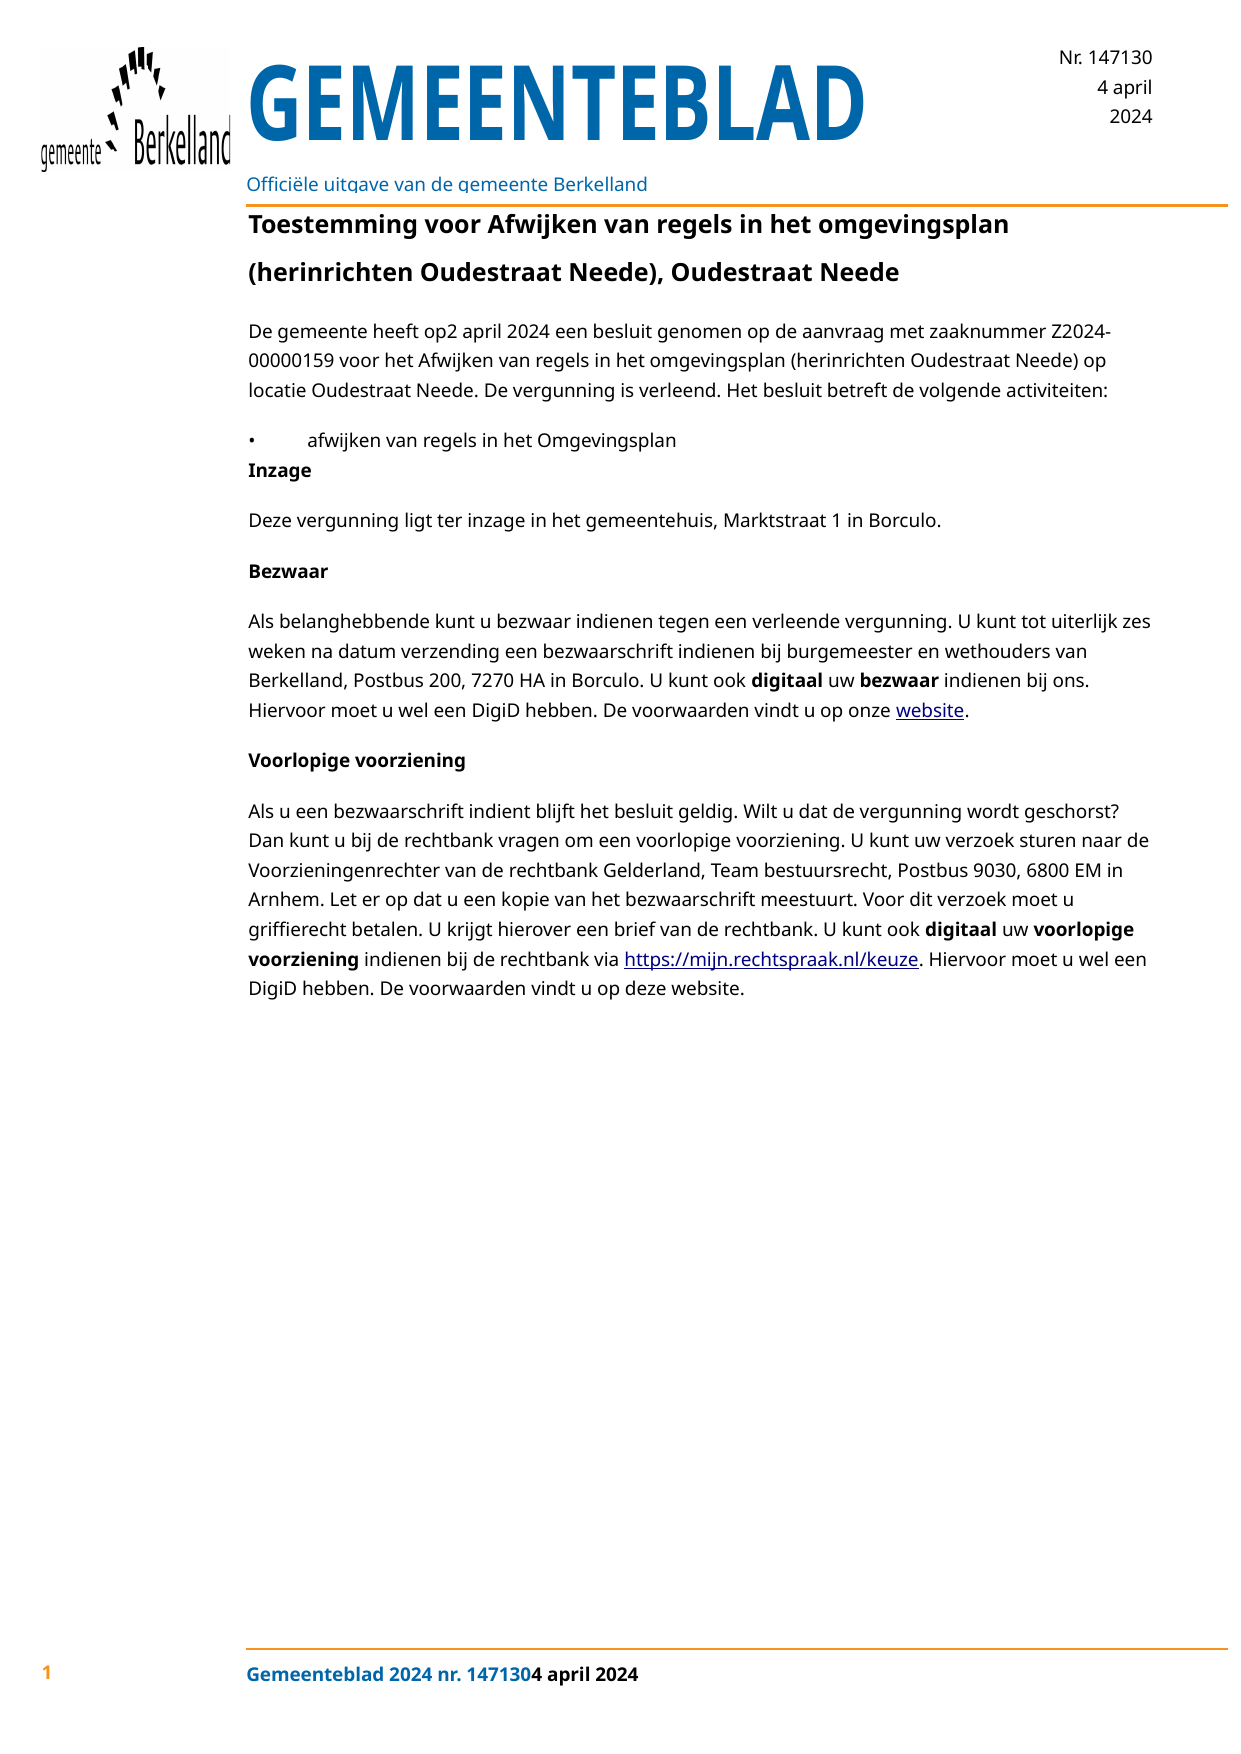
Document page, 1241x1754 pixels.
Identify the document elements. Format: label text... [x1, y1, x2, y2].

text Inzage [248, 457, 1152, 483]
text Als u een bezwaarschrift indient blijft het besluit geldig. Wilt u dat de vergunning wordt geschorst? Dan kunt u bij de rechtbank vragen om een voorlopige voorziening. U kunt uw verzoek sturen naar de Voorzieningenrechter van de rechtbank Gelderland, Team bestuursrecht, Postbus 9030, 6800 EM in Arnhem. Let er op dat u een kopie van het bezwaarschrift meestuurt. Voor dit verzoek moet u griffierecht betalen. U krijgt hierover een brief van de rechtbank. U kunt ook digitaal uw voorlopige voorziening indienen bij de rechtbank via https://mijn.rechtspraak.nl/keuze. Hiervoor moet u wel een DigiD hebben. De voorwaarden vindt u op deze website. [248, 798, 1152, 1001]
text Deze vergunning ligt ter inzage in het gemeentehuis, Marktstraat 1 in Borculo. [248, 507, 1152, 533]
text De gemeente heeft op2 april 2024 een besluit genomen op de aanvraag met zaaknummer Z2024-00000159 voor het Afwijken van regels in het omgevingsplan (herinrichten Oudestraat Neede) op locatie Oudestraat Neede. De vergunning is verleend. Het besluit betreft de volgende activiteiten: [248, 318, 1152, 403]
text Toestemming voor Afwijken van regels in het omgevingsplan (herinrichten Oudestraat Neede), Oudestraat Neede [248, 207, 1152, 288]
picture [41, 47, 231, 172]
text Als belanghebbende kunt u bezwaar indienen tegen een verleende vergunning. U kunt tot uiterlijk zes weken na datum verzending een bezwaarschrift indienen bij burgemeester en wethouders van Berkelland, Postbus 200, 7270 HA in Borculo. U kunt ook digitaal uw bezwaar indienen bij ons. Hiervoor moet u wel een DigiD hebben. De voorwaarden vindt u op onze website. [248, 608, 1152, 723]
text Voorlopige voorziening [248, 747, 1152, 773]
list afwijken van regels in het Omgevingsplan [248, 427, 1152, 453]
text Bezwaar [248, 558, 1152, 584]
